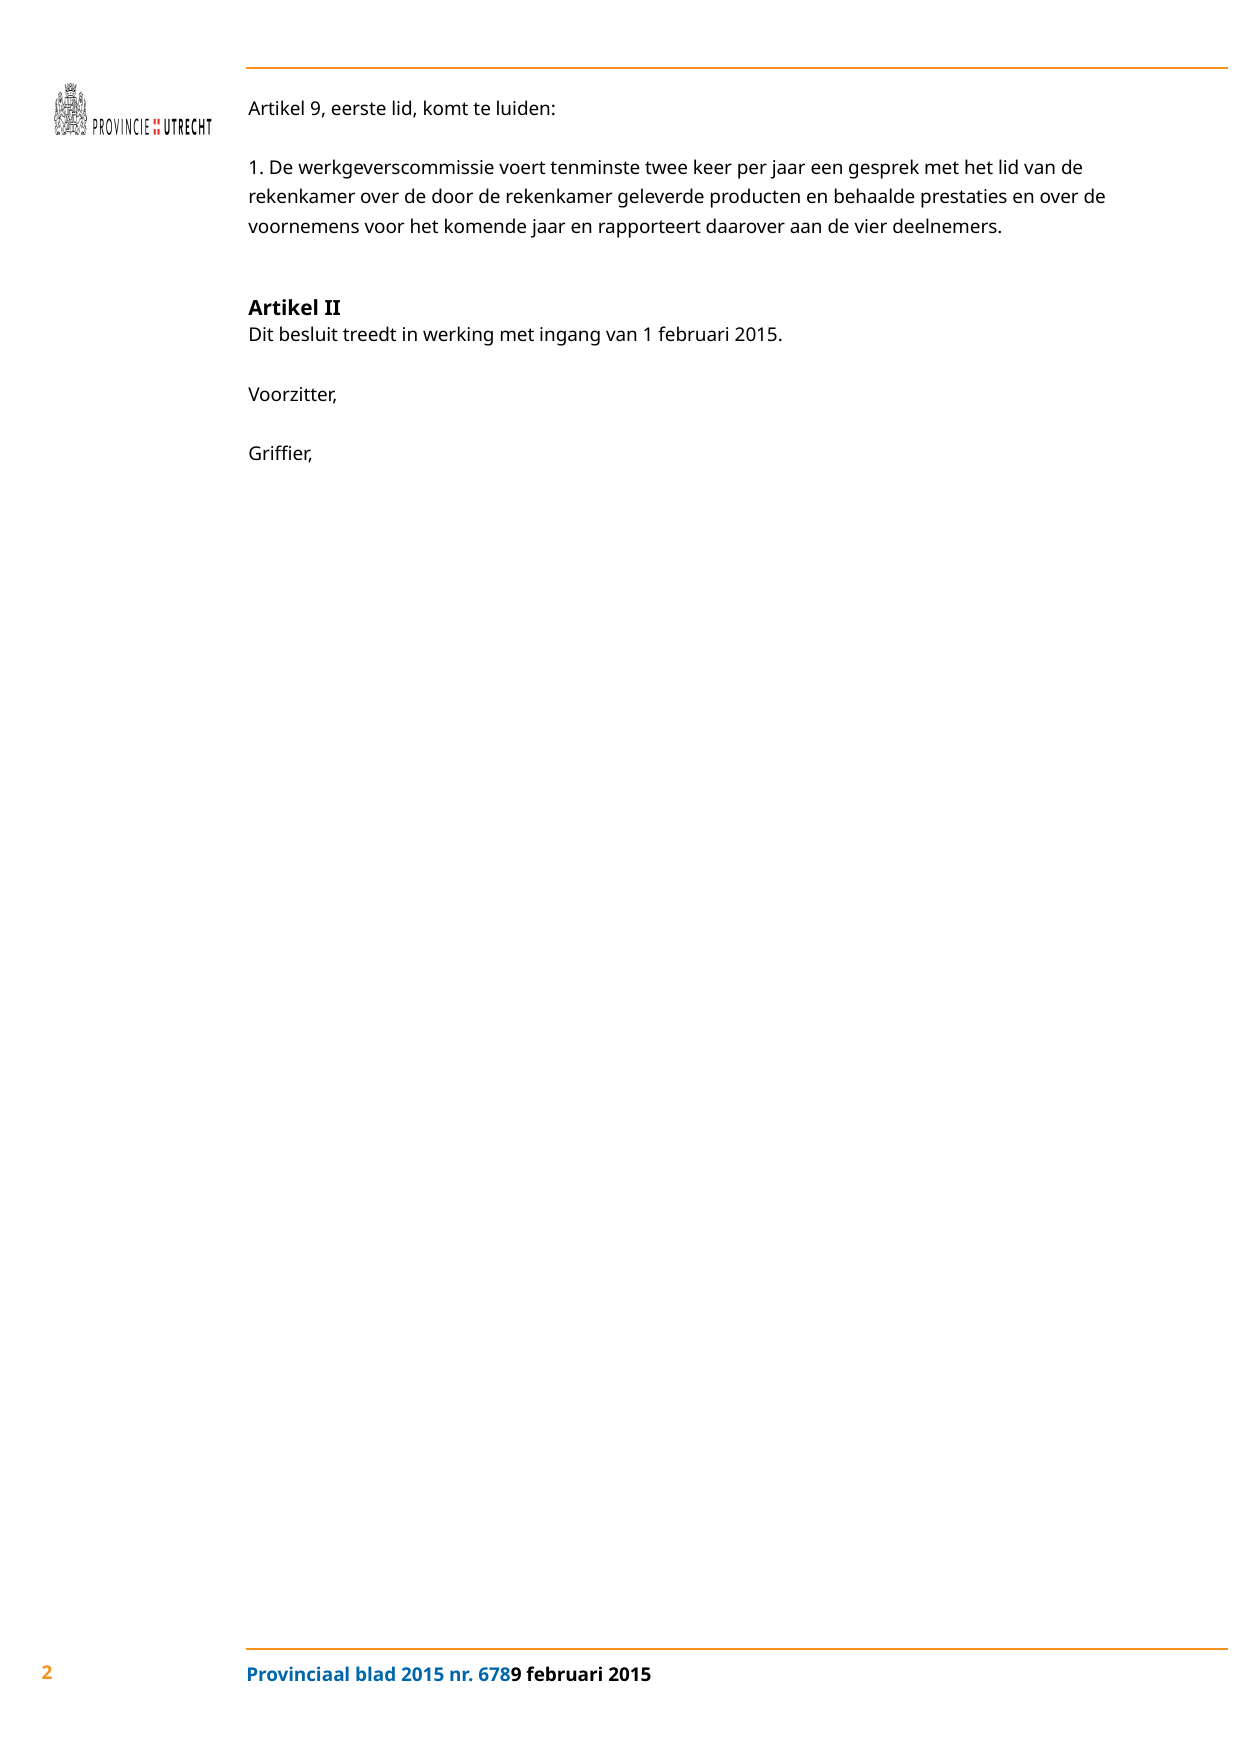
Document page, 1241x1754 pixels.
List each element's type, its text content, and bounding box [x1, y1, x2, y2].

text Voorzitter, [248, 381, 1152, 406]
text Griffier, [248, 440, 1152, 466]
picture [41, 47, 231, 172]
text Dit besluit treedt in werking met ingang van 1 februari 2015. [248, 322, 1152, 347]
text 1. De werkgeverscommissie voert tenminste twee keer per jaar een gesprek met het lid van de rekenkamer over de door de rekenkamer geleverde producten en behaalde prestaties en over de voornemens voor het komende jaar en rapporteert daarover aan de vier deelnemers. [248, 154, 1152, 239]
text Artikel 9, eerste lid, komt te luiden: [248, 95, 1152, 121]
text Artikel II [248, 293, 1152, 322]
